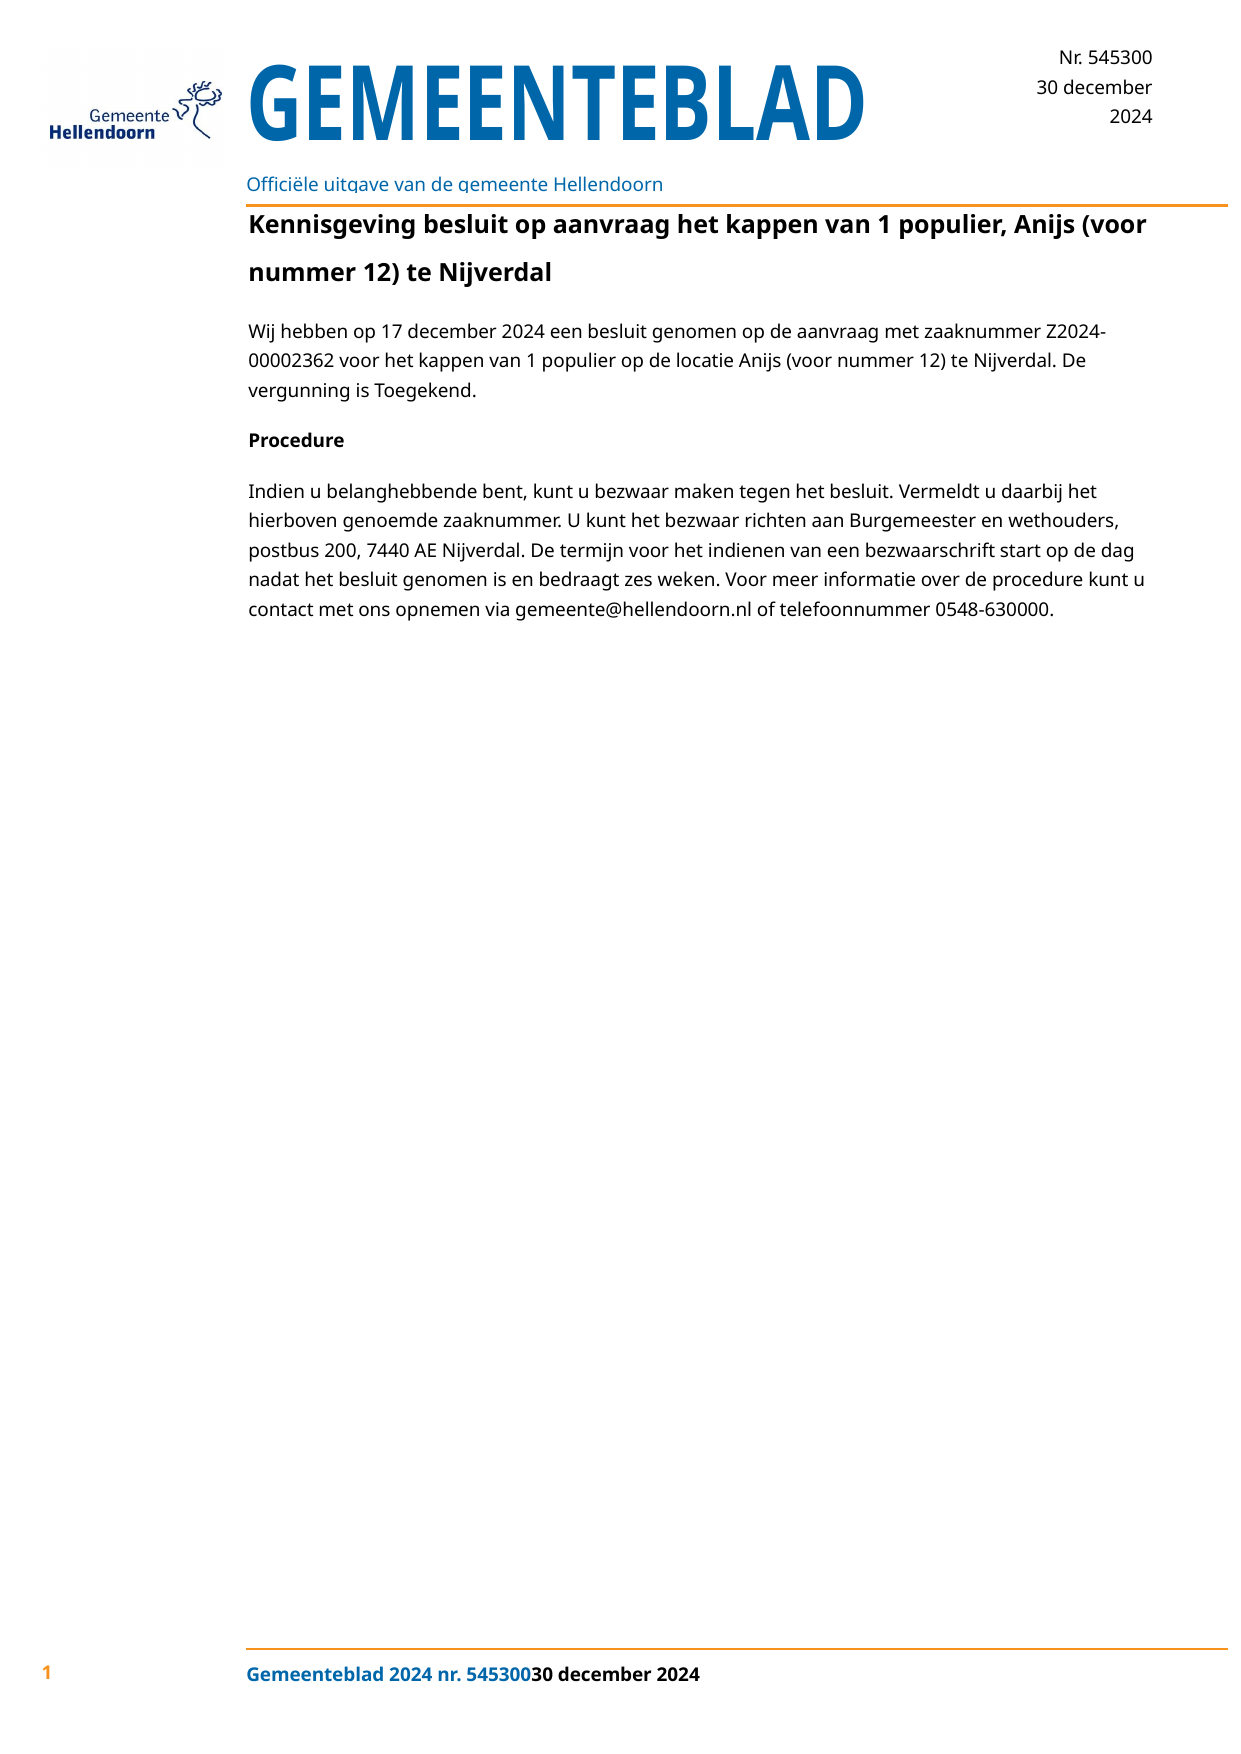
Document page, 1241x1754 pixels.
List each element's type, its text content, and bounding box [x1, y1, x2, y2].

text Wij hebben op 17 december 2024 een besluit genomen op de aanvraag met zaaknummer Z2024-00002362 voor het kappen van 1 populier op de locatie Anijs (voor nummer 12) te Nijverdal. De vergunning is Toegekend. [248, 318, 1152, 403]
picture [41, 47, 231, 172]
text Procedure [248, 427, 1152, 453]
text Indien u belanghebbende bent, kunt u bezwaar maken tegen het besluit. Vermeldt u daarbij het hierboven genoemde zaaknummer. U kunt het bezwaar richten aan Burgemeester en wethouders, postbus 200, 7440 AE Nijverdal. De termijn voor het indienen van een bezwaarschrift start op de dag nadat het besluit genomen is en bedraagt zes weken. Voor meer informatie over de procedure kunt u contact met ons opnemen via gemeente@hellendoorn.nl of telefoonnummer 0548-630000. [248, 478, 1152, 622]
text Kennisgeving besluit op aanvraag het kappen van 1 populier, Anijs (voor nummer 12) te Nijverdal [248, 207, 1152, 288]
